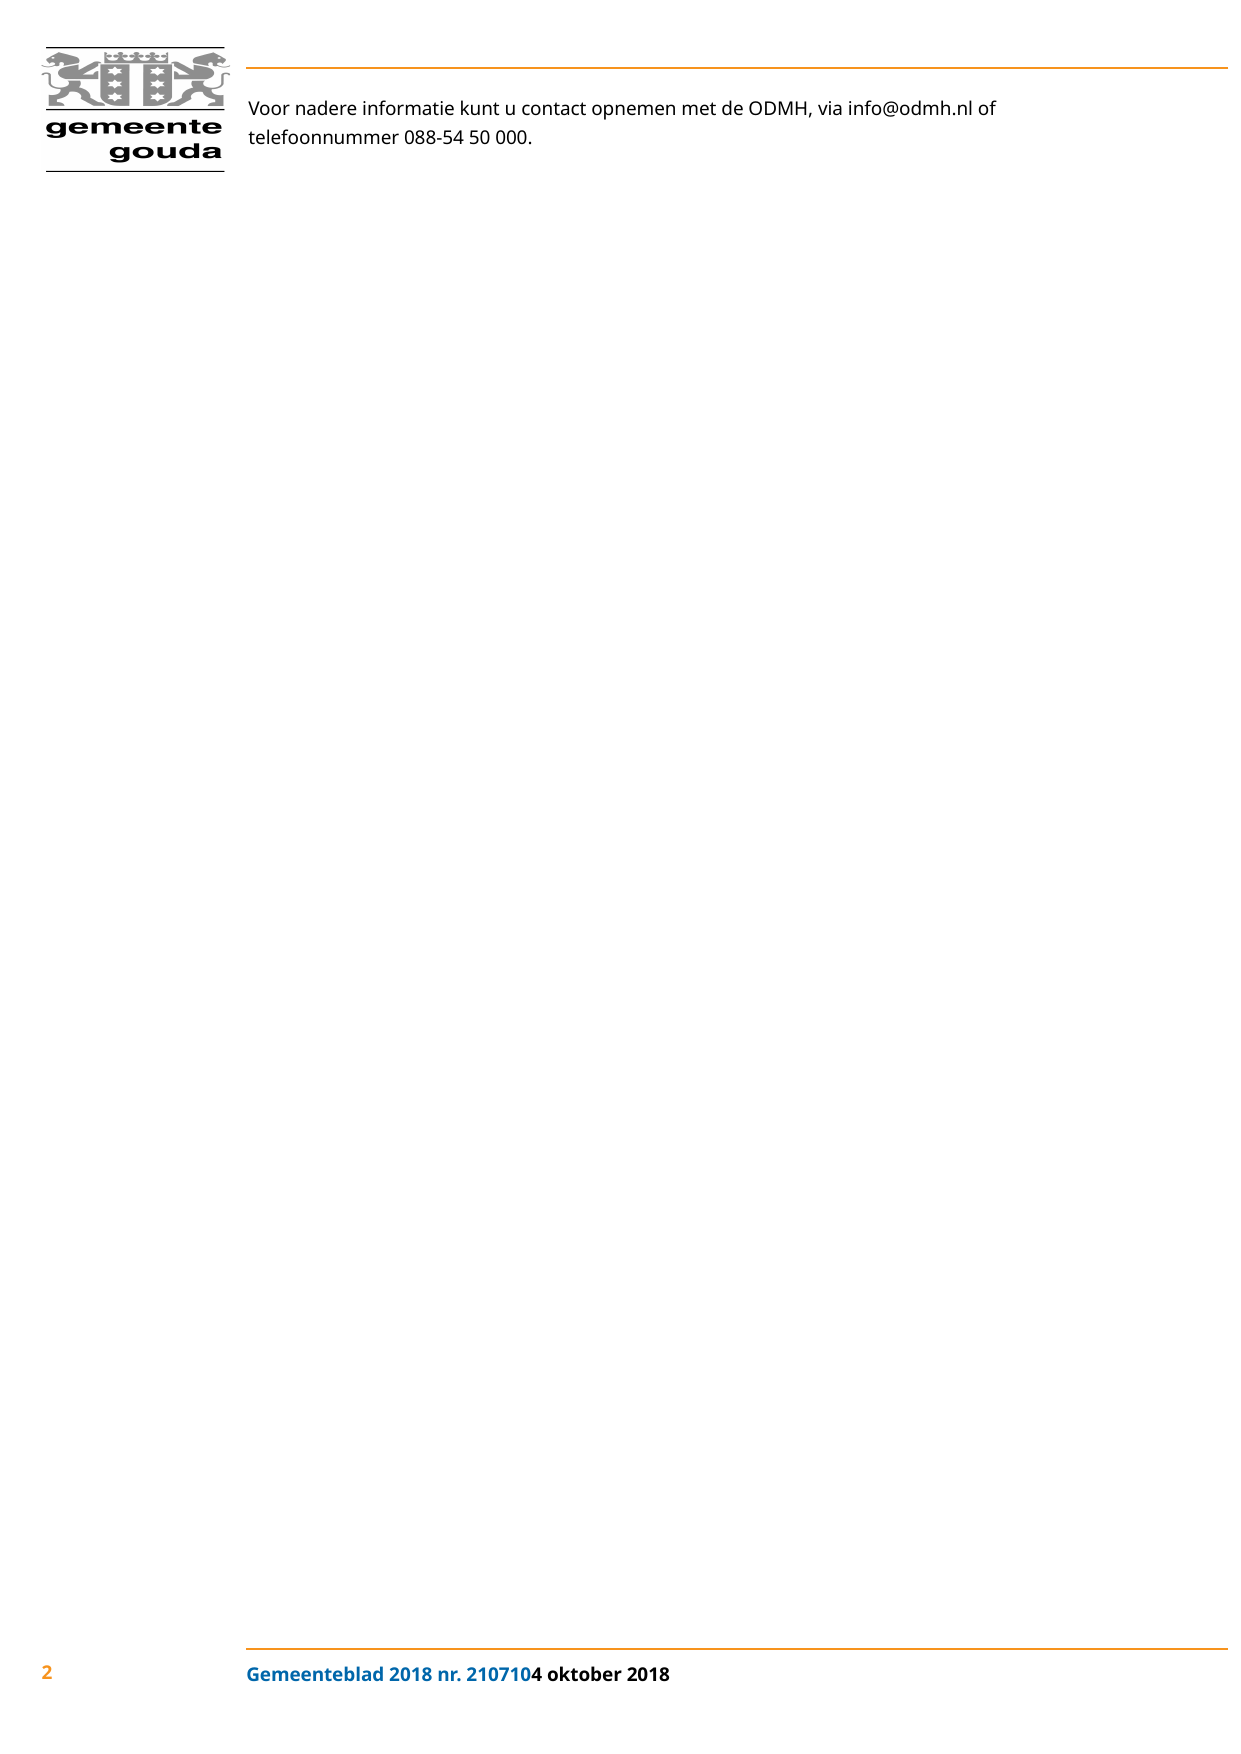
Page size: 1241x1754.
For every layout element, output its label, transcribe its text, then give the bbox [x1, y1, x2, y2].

text Voor nadere informatie kunt u contact opnemen met de ODMH, via info@odmh.nl of telefoonnummer 088-54 50 000. [248, 95, 1152, 150]
picture [41, 47, 231, 172]
